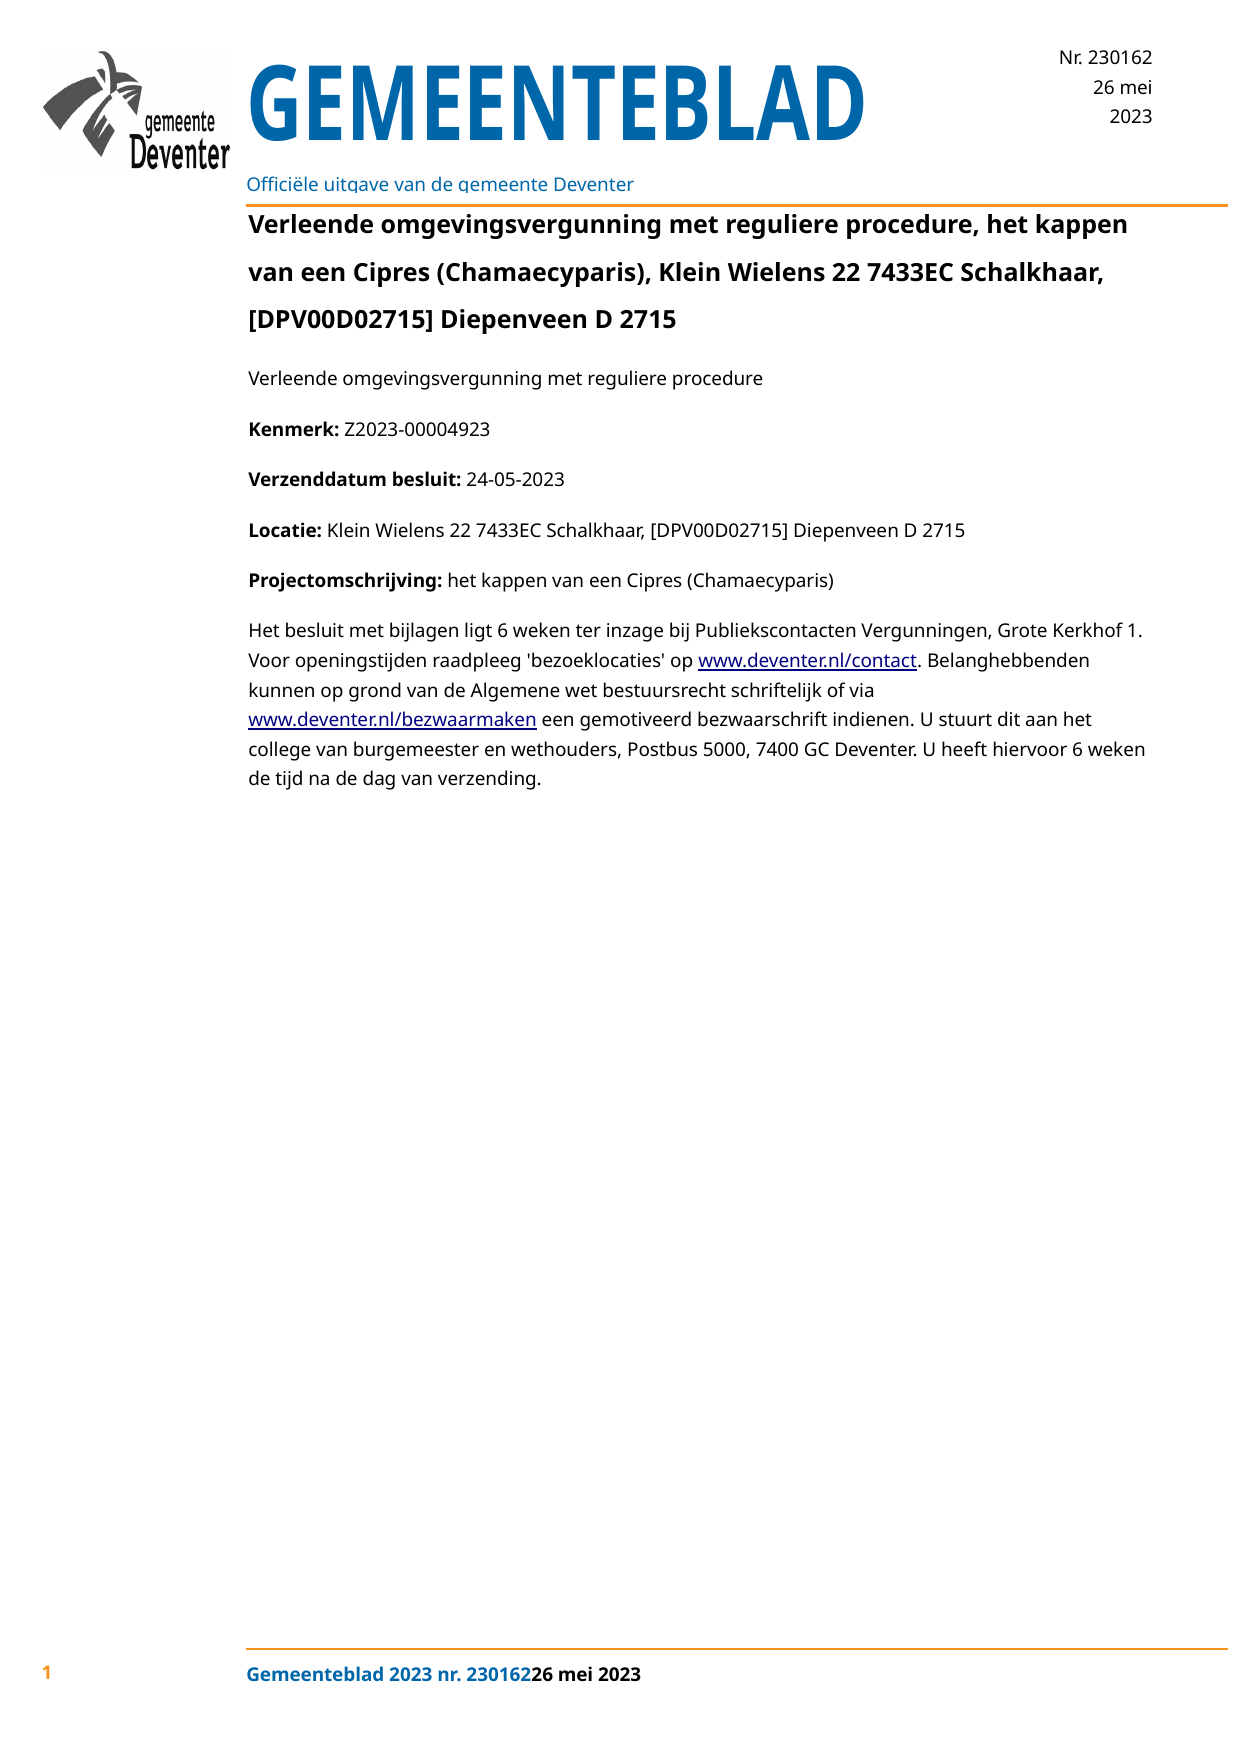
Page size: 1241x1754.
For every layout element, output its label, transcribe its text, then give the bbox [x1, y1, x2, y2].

text Projectomschrijving: het kappen van een Cipres (Chamaecyparis) [248, 567, 1152, 593]
text Verleende omgevingsvergunning met reguliere procedure, het kappen van een Cipres (Chamaecyparis), Klein Wielens 22 7433EC Schalkhaar, [DPV00D02715] Diepenveen D 2715 [248, 207, 1152, 336]
text Locatie: Klein Wielens 22 7433EC Schalkhaar, [DPV00D02715] Diepenveen D 2715 [248, 517, 1152, 542]
text Verleende omgevingsvergunning met reguliere procedure [248, 366, 1152, 391]
text Het besluit met bijlagen ligt 6 weken ter inzage bij Publiekscontacten Vergunningen, Grote Kerkhof 1. Voor openingstijden raadpleeg 'bezoeklocaties' op www.deventer.nl/contact. Belanghebbenden kunnen op grond van de Algemene wet bestuursrecht schriftelijk of via www.deventer.nl/bezwaarmaken een gemotiveerd bezwaarschrift indienen. U stuurt dit aan het college van burgemeester en wethouders, Postbus 5000, 7400 GC Deventer. U heeft hiervoor 6 weken de tijd na de dag van verzending. [248, 618, 1152, 791]
text Kenmerk: Z2023-00004923 [248, 416, 1152, 442]
text Verzenddatum besluit: 24-05-2023 [248, 466, 1152, 492]
picture [41, 47, 231, 172]
